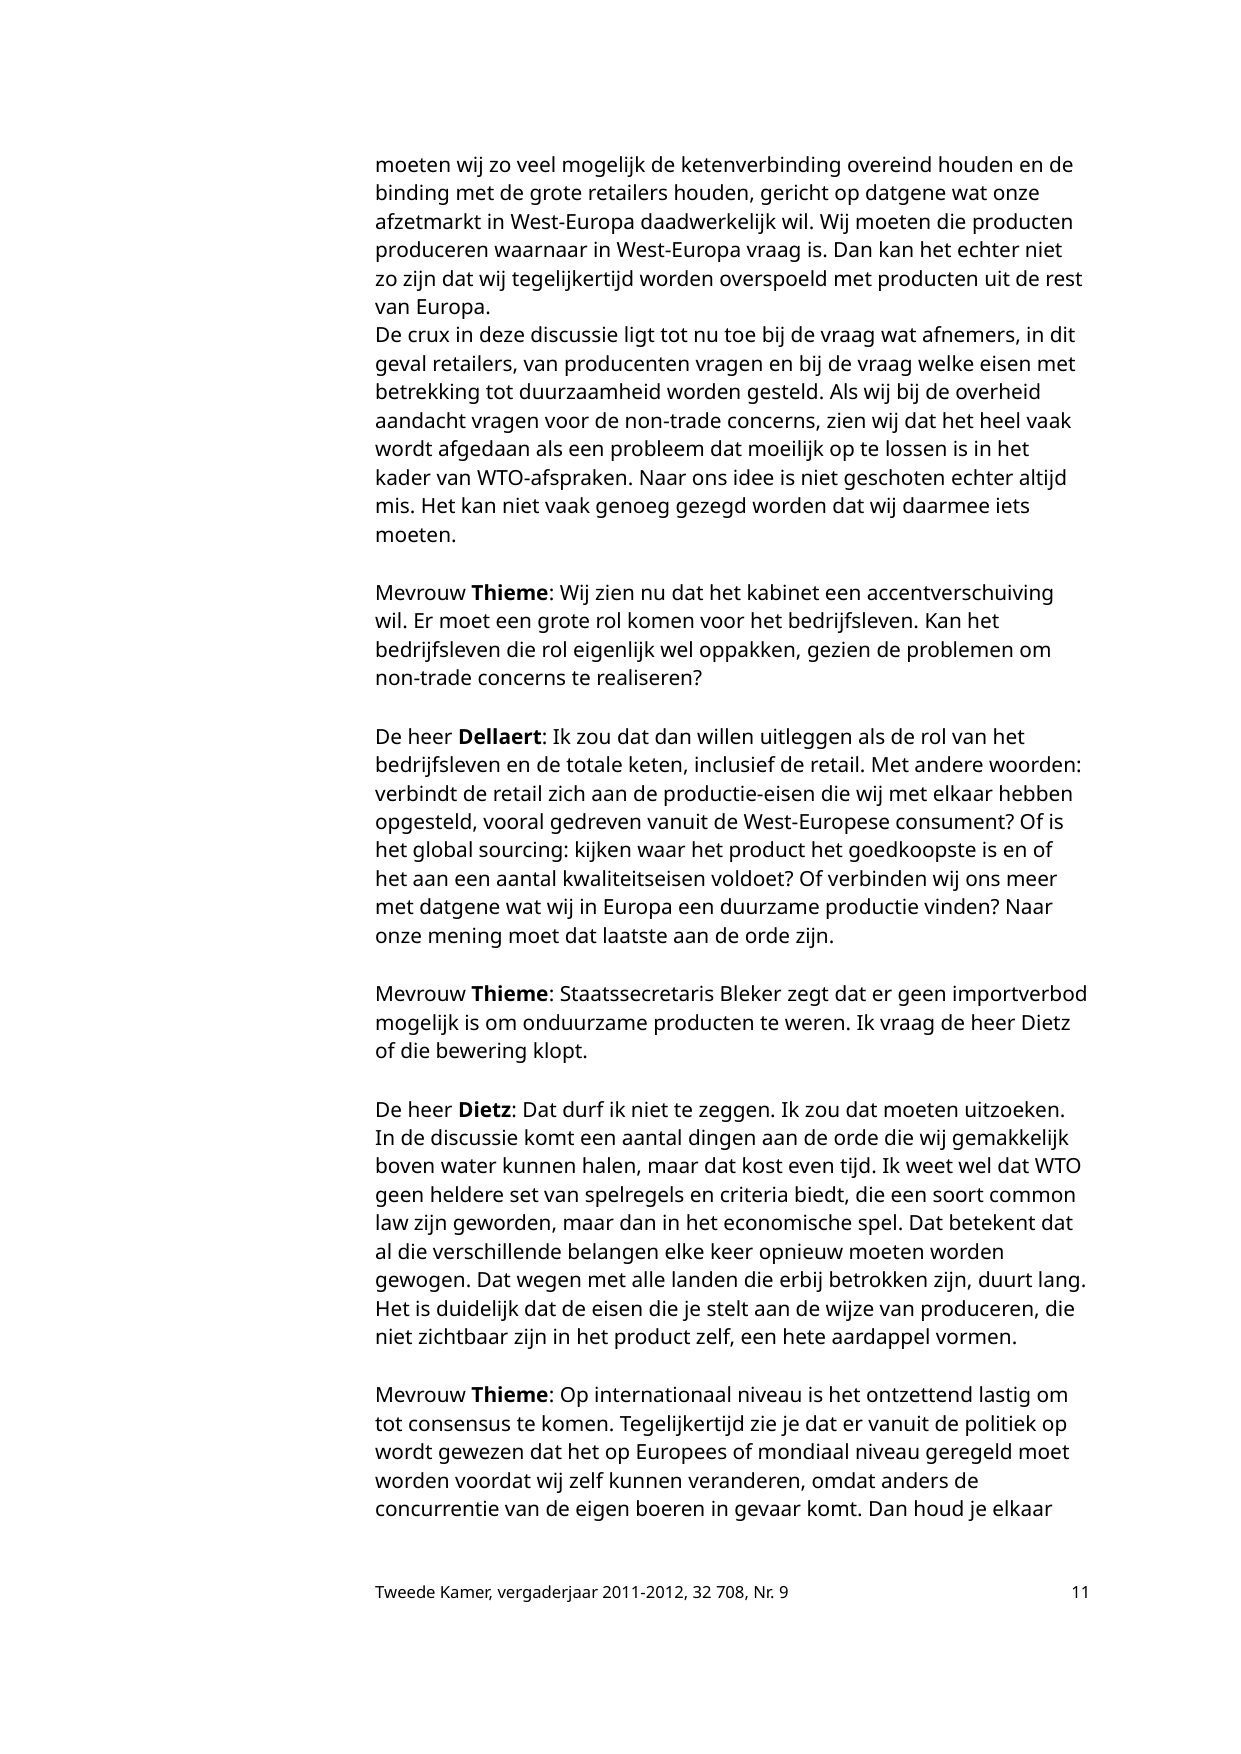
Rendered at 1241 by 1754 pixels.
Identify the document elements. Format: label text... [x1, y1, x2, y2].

text Mevrouw Thieme: Op internationaal niveau is het ontzettend lastig om tot consensus te komen. Tegelijkertijd zie je dat er vanuit de politiek op wordt gewezen dat het op Europees of mondiaal niveau geregeld moet worden voordat wij zelf kunnen veranderen, omdat anders de concurrentie van de eigen boeren in gevaar komt. Dan houd je elkaar [375, 1381, 1090, 1523]
text De crux in deze discussie ligt tot nu toe bij de vraag wat afnemers, in dit geval retailers, van producenten vragen en bij de vraag welke eisen met betrekking tot duurzaamheid worden gesteld. Als wij bij de overheid aandacht vragen voor de non-trade concerns, zien wij dat het heel vaak wordt afgedaan als een probleem dat moeilijk op te lossen is in het kader van WTO-afspraken. Naar ons idee is niet geschoten echter altijd mis. Het kan niet vaak genoeg gezegd worden dat wij daarmee iets moeten. [375, 321, 1090, 548]
text moeten wij zo veel mogelijk de ketenverbinding overeind houden en de binding met de grote retailers houden, gericht op datgene wat onze afzetmarkt in West-Europa daadwerkelijk wil. Wij moeten die producten produceren waarnaar in West-Europa vraag is. Dan kan het echter niet zo zijn dat wij tegelijkertijd worden overspoeld met producten uit de rest van Europa. [375, 150, 1090, 321]
text Mevrouw Thieme: Staatssecretaris Bleker zegt dat er geen importverbod mogelijk is om onduurzame producten te weren. Ik vraag de heer Dietz of die bewering klopt. [375, 979, 1090, 1065]
text Mevrouw Thieme: Wij zien nu dat het kabinet een accentverschuiving wil. Er moet een grote rol komen voor het bedrijfsleven. Kan het bedrijfsleven die rol eigenlijk wel oppakken, gezien de problemen om non-trade concerns te realiseren? [375, 578, 1090, 692]
text De heer Dellaert: Ik zou dat dan willen uitleggen als de rol van het bedrijfsleven en de totale keten, inclusief de retail. Met andere woorden: verbindt de retail zich aan de productie-eisen die wij met elkaar hebben opgesteld, vooral gedreven vanuit de West-Europese consument? Of is het global sourcing: kijken waar het product het goedkoopste is en of het aan een aantal kwaliteitseisen voldoet? Of verbinden wij ons meer met datgene wat wij in Europa een duurzame productie vinden? Naar onze mening moet dat laatste aan de orde zijn. [375, 722, 1090, 949]
text De heer Dietz: Dat durf ik niet te zeggen. Ik zou dat moeten uitzoeken. In de discussie komt een aantal dingen aan de orde die wij gemakkelijk boven water kunnen halen, maar dat kost even tijd. Ik weet wel dat WTO geen heldere set van spelregels en criteria biedt, die een soort common law zijn geworden, maar dan in het economische spel. Dat betekent dat al die verschillende belangen elke keer opnieuw moeten worden gewogen. Dat wegen met alle landen die erbij betrokken zijn, duurt lang. Het is duidelijk dat de eisen die je stelt aan de wijze van produceren, die niet zichtbaar zijn in het product zelf, een hete aardappel vormen. [375, 1095, 1090, 1351]
